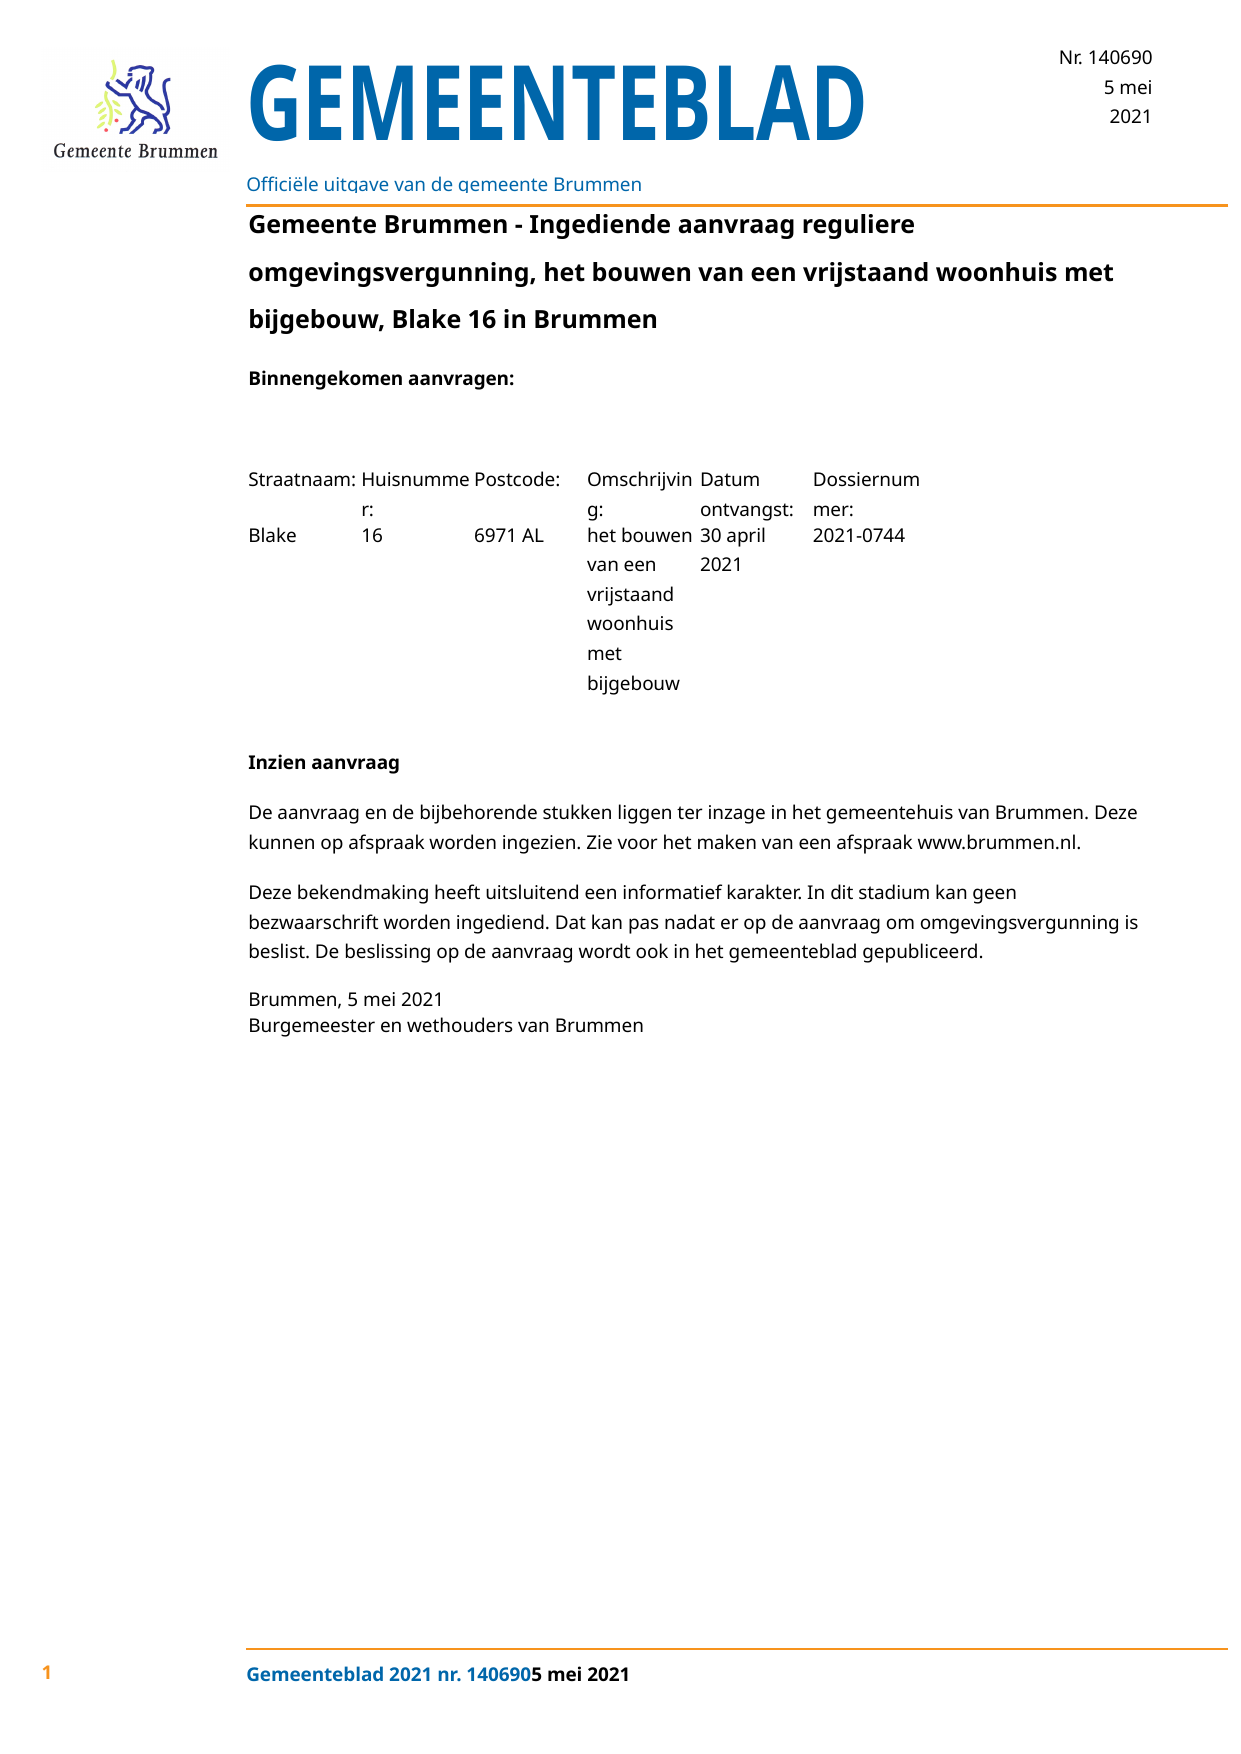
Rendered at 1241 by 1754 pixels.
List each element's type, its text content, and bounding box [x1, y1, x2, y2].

text Gemeente Brummen - Ingediende aanvraag reguliere omgevingsvergunning, het bouwen van een vrijstaand woonhuis met bijgebouw, Blake 16 in Brummen [248, 207, 1152, 336]
picture [41, 47, 231, 172]
table_header Dossiernummer: [813, 466, 926, 522]
table_cell [1039, 522, 1152, 695]
table_header Omschrijving: [587, 466, 700, 522]
table_cell 16 [361, 522, 474, 695]
table_header Postcode: [474, 466, 587, 522]
table_cell het bouwen van een vrijstaand woonhuis met bijgebouw [587, 522, 700, 695]
table_header [926, 466, 1038, 522]
table_header Datum ontvangst: [700, 466, 813, 522]
table_cell 2021-0744 [813, 522, 926, 695]
table_cell [926, 522, 1038, 695]
text Deze bekendmaking heeft uitsluitend een informatief karakter. In dit stadium kan geen bezwaarschrift worden ingediend. Dat kan pas nadat er op de aanvraag om omgevingsvergunning is beslist. De beslissing op de aanvraag wordt ook in het gemeenteblad gepubliceerd. [248, 879, 1152, 964]
table_cell 30 april 2021 [700, 522, 813, 695]
text Burgemeester en wethouders van Brummen [248, 1012, 1152, 1038]
table_header Straatnaam: [248, 466, 361, 522]
table_cell Blake [248, 522, 361, 695]
table_header [1039, 466, 1152, 522]
text Brummen, 5 mei 2021 [248, 986, 1152, 1012]
text Binnengekomen aanvragen: [248, 366, 1152, 391]
table_cell 6971 AL [474, 522, 587, 695]
text De aanvraag en de bijbehorende stukken liggen ter inzage in het gemeentehuis van Brummen. Deze kunnen op afspraak worden ingezien. Zie voor het maken van een afspraak www.brummen.nl. [248, 799, 1152, 855]
table_header Huisnummer: [361, 466, 474, 522]
text Inzien aanvraag [248, 749, 1152, 775]
